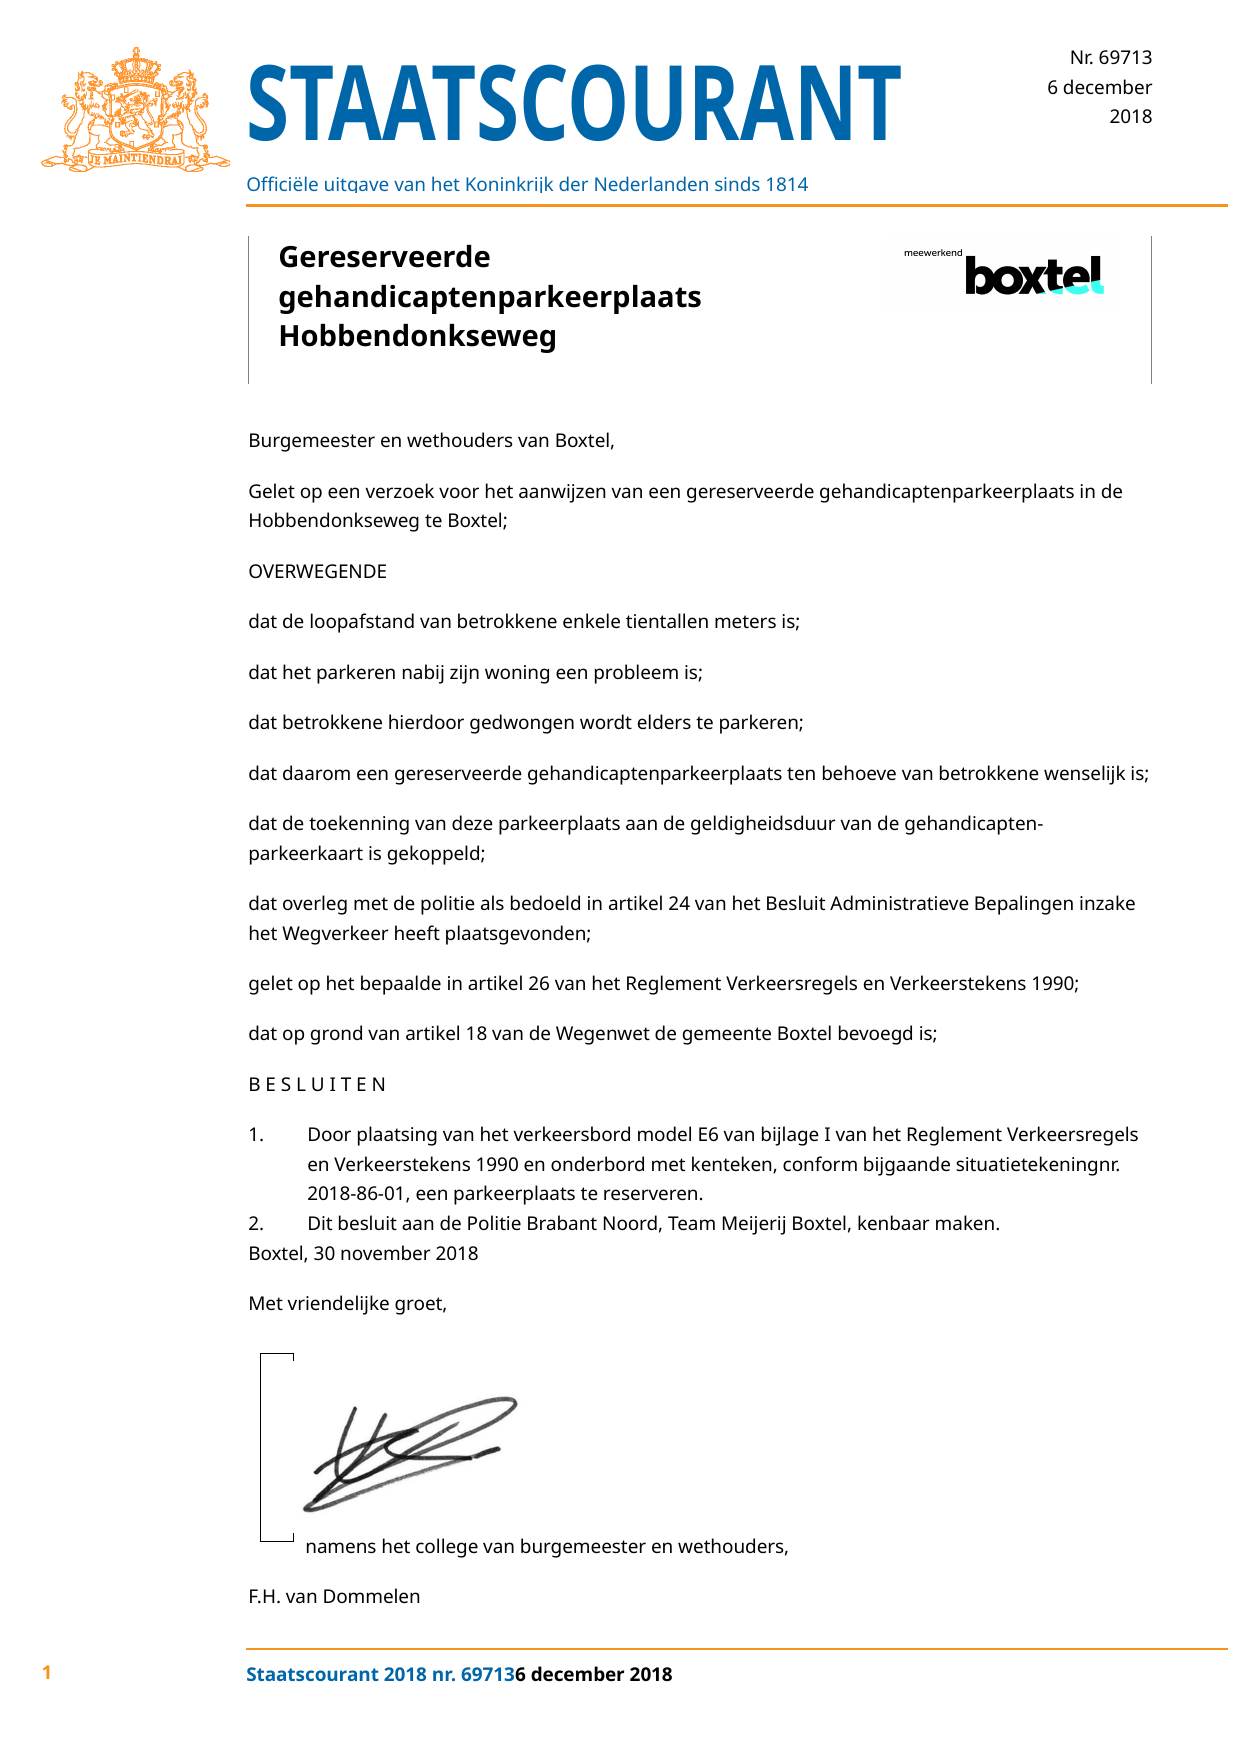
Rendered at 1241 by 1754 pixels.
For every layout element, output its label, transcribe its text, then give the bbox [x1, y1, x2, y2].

text dat betrokkene hierdoor gedwongen wordt elders te parkeren; [248, 709, 1152, 735]
text dat overleg met de politie als bedoeld in artikel 24 van het Besluit Administratieve Bepalingen inzake het Wegverkeer heeft plaatsgevonden; [248, 890, 1152, 945]
list Door plaatsing van het verkeersbord model E6 van bijlage I van het Reglement Verkeersregels en Verkeerstekens 1990 en onderbord met kenteken, conform bijgaande situatietekeningnr. 2018-86-01, een parkeerplaats te reserveren. [248, 1121, 1152, 1206]
text gelet op het bepaalde in artikel 26 van het Reglement Verkeersregels en Verkeerstekens 1990; [248, 970, 1152, 996]
picture [268, 1361, 565, 1533]
text B E S L U I T E N [248, 1071, 1152, 1097]
table_header [850, 236, 1151, 384]
table_header Gereserveerde gehandicaptenparkeerplaats Hobbendonkseweg [249, 236, 850, 384]
picture [882, 236, 1119, 309]
list Dit besluit aan de Politie Brabant Noord, Team Meijerij Boxtel, kenbaar maken. [248, 1210, 1152, 1236]
text dat op grond van artikel 18 van de Wegenwet de gemeente Boxtel bevoegd is; [248, 1021, 1152, 1046]
text Gelet op een verzoek voor het aanwijzen van een gereserveerde gehandicaptenparkeerplaats in de Hobbendonkseweg te Boxtel; [248, 478, 1152, 533]
text dat de loopafstand van betrokkene enkele tientallen meters is; [248, 608, 1152, 634]
text Boxtel, 30 november 2018 [248, 1240, 1152, 1265]
text Burgemeester en wethouders van Boxtel, [248, 428, 1152, 453]
text namens het college van burgemeester en wethouders, [248, 1341, 1152, 1559]
picture [41, 47, 231, 172]
text OVERWEGENDE [248, 558, 1152, 584]
text F.H. van Dommelen [248, 1584, 1152, 1609]
text Met vriendelijke groet, [248, 1290, 1152, 1316]
text dat daarom een gereserveerde gehandicaptenparkeerplaats ten behoeve van betrokkene wenselijk is; [248, 760, 1152, 785]
text dat het parkeren nabij zijn woning een probleem is; [248, 659, 1152, 684]
text dat de toekenning van deze parkeerplaats aan de geldigheidsduur van de gehandicapten-parkeerkaart is gekoppeld; [248, 810, 1152, 865]
